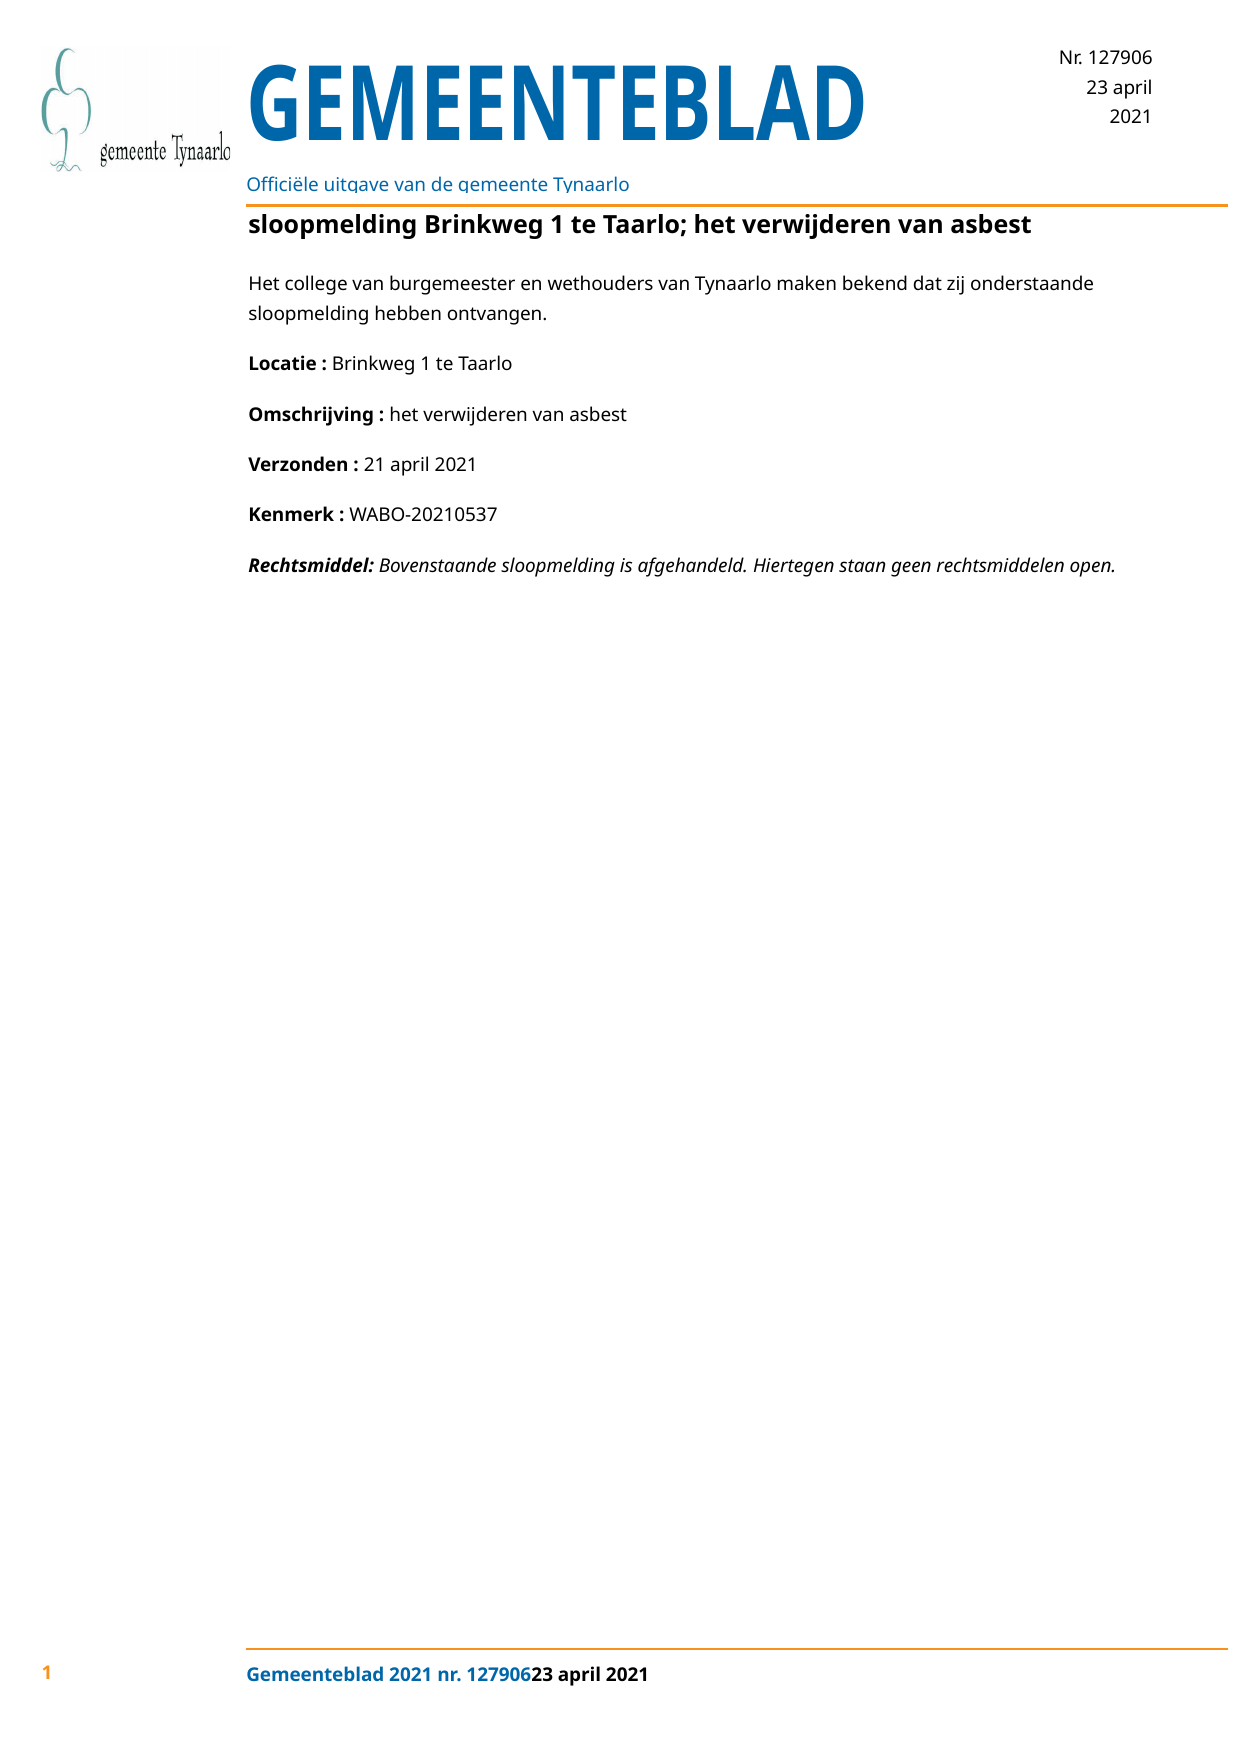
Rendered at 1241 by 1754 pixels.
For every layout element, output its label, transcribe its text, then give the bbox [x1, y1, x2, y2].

text Rechtsmiddel: Bovenstaande sloopmelding is afgehandeld. Hiertegen staan geen rechtsmiddelen open. [248, 552, 1152, 578]
text Verzonden : 21 april 2021 [248, 451, 1152, 477]
text Kenmerk : WABO-20210537 [248, 502, 1152, 527]
text Omschrijving : het verwijderen van asbest [248, 401, 1152, 426]
text Locatie : Brinkweg 1 te Taarlo [248, 350, 1152, 376]
text sloopmelding Brinkweg 1 te Taarlo; het verwijderen van asbest [248, 207, 1152, 241]
picture [41, 47, 231, 172]
text Het college van burgemeester en wethouders van Tynaarlo maken bekend dat zij onderstaande sloopmelding hebben ontvangen. [248, 270, 1152, 326]
